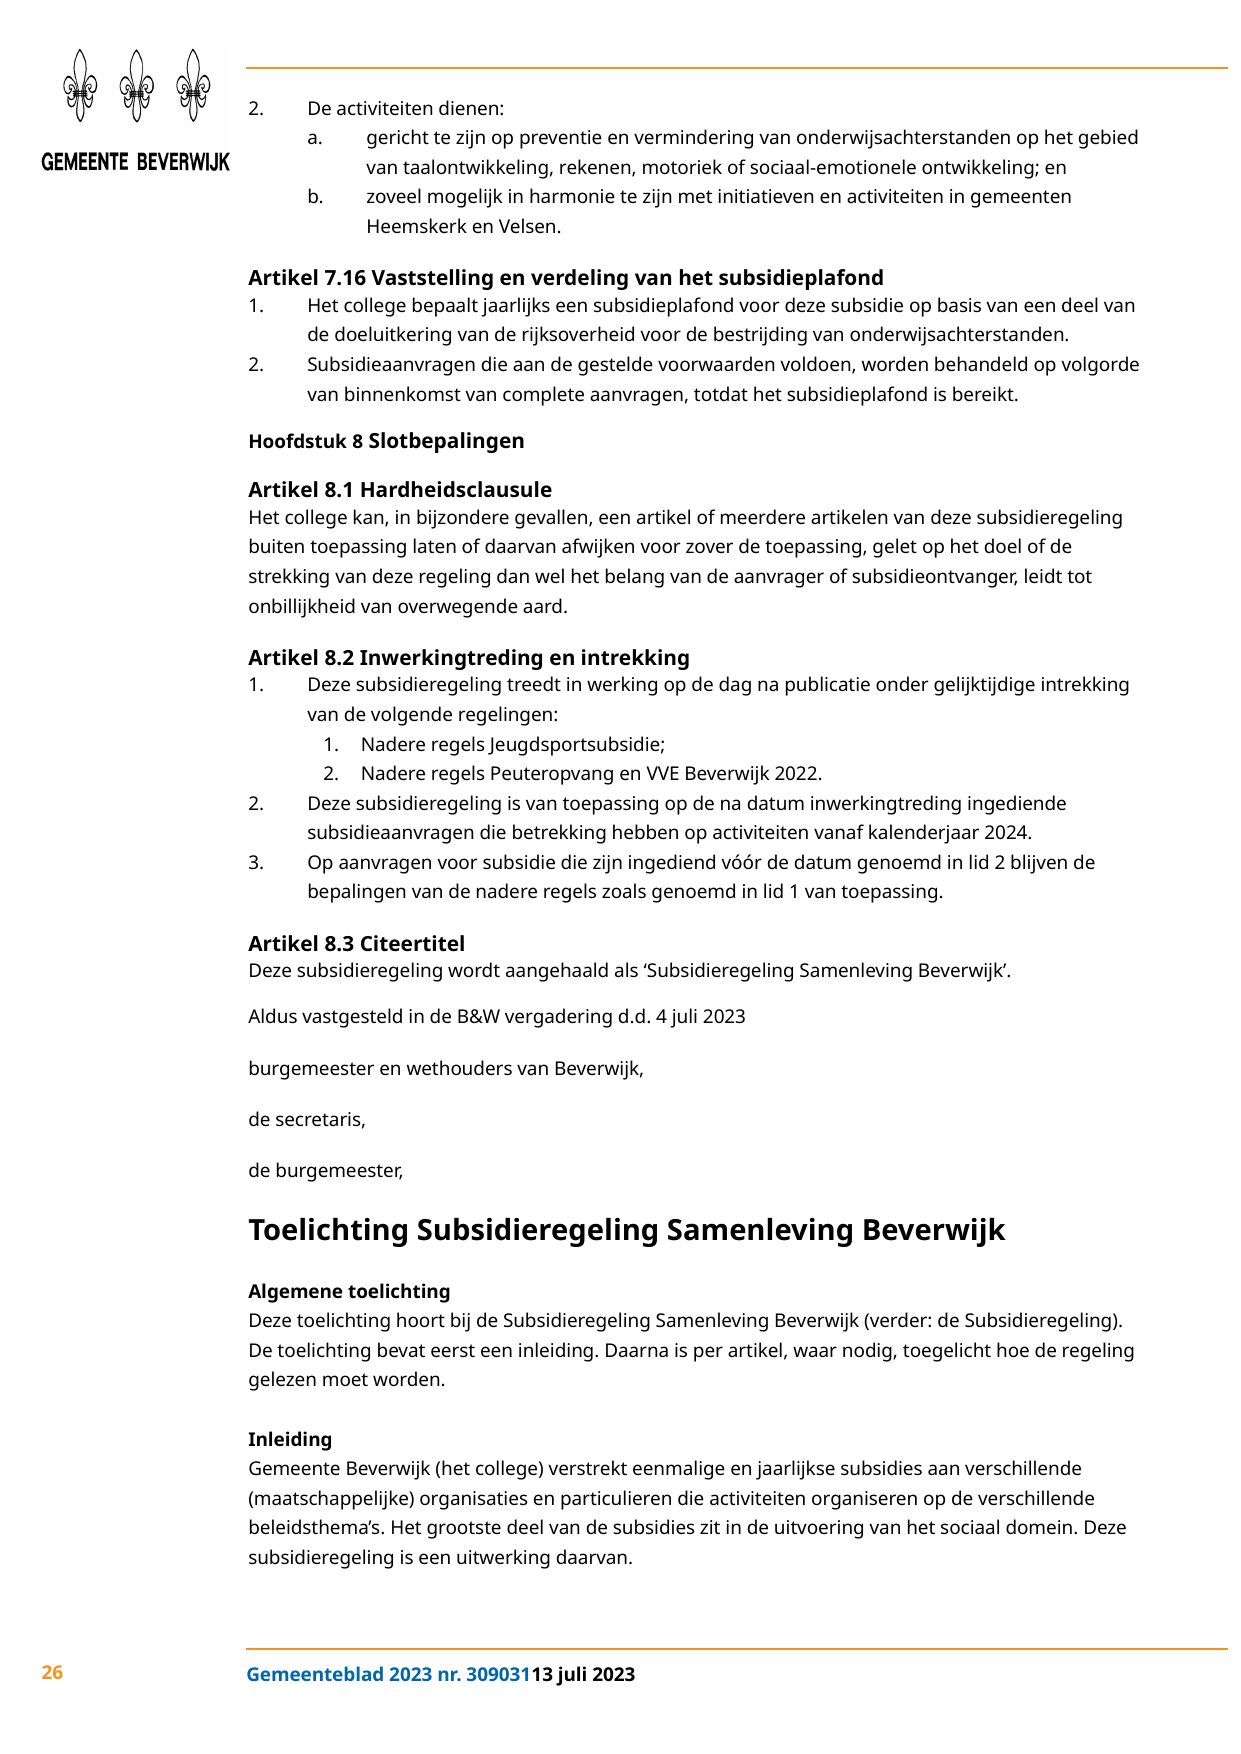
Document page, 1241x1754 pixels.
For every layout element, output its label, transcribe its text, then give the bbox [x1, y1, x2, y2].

text Inleiding [248, 1426, 1152, 1452]
text de secretaris, [248, 1106, 1152, 1132]
text Artikel 8.2 Inwerkingtreding en intrekking [248, 643, 1152, 672]
list Deze subsidieregeling treedt in werking op de dag na publicatie onder gelijktijdige intrekking van de volgende regelingen: [248, 672, 1152, 727]
list Nadere regels Jeugdsportsubsidie; [323, 731, 1152, 757]
text Artikel 7.16 Vaststelling en verdeling van het subsidieplafond [248, 263, 1152, 292]
list Het college bepaalt jaarlijks een subsidieplafond voor deze subsidie op basis van een deel van de doeluitkering van de rijksoverheid voor de bestrijding van onderwijsachterstanden. [248, 292, 1152, 347]
text burgemeester en wethouders van Beverwijk, [248, 1055, 1152, 1080]
list Subsidieaanvragen die aan de gestelde voorwaarden voldoen, worden behandeld op volgorde van binnenkomst van complete aanvragen, totdat het subsidieplafond is bereikt. [248, 351, 1152, 406]
list Op aanvragen voor subsidie die zijn ingediend vóór de datum genoemd in lid 2 blijven de bepalingen van de nadere regels zoals genoemd in lid 1 van toepassing. [248, 849, 1152, 904]
text Deze toelichting hoort bij de Subsidieregeling Samenleving Beverwijk (verder: de Subsidieregeling). De toelichting bevat eerst een inleiding. Daarna is per artikel, waar nodig, toegelicht hoe de regeling gelezen moet worden. [248, 1307, 1152, 1392]
list De activiteiten dienen: [248, 95, 1152, 121]
text Artikel 8.3 Citeertitel [248, 929, 1152, 958]
text Hoofdstuk 8 Slotbepalingen [248, 426, 1152, 455]
text Het college kan, in bijzondere gevallen, een artikel of meerdere artikelen van deze subsidieregeling buiten toepassing laten of daarvan afwijken voor zover de toepassing, gelet op het doel of de strekking van deze regeling dan wel het belang van de aanvrager of subsidieontvanger, leidt tot onbillijkheid van overwegende aard. [248, 504, 1152, 618]
text Deze subsidieregeling wordt aangehaald als ‘Subsidieregeling Samenleving Beverwijk’. [248, 958, 1152, 983]
list zoveel mogelijk in harmonie te zijn met initiatieven en activiteiten in gemeenten Heemskerk en Velsen. [307, 183, 1152, 239]
text Artikel 8.1 Hardheidsclausule [248, 476, 1152, 504]
list Deze subsidieregeling is van toepassing op de na datum inwerkingtreding ingediende subsidieaanvragen die betrekking hebben op activiteiten vanaf kalenderjaar 2024. [248, 790, 1152, 845]
text Algemene toelichting [248, 1278, 1152, 1304]
text Gemeente Beverwijk (het college) verstrekt eenmalige en jaarlijkse subsidies aan verschillende (maatschappelijke) organisaties en particulieren die activiteiten organiseren op de verschillende beleidsthema’s. Het grootste deel van de subsidies zit in de uitvoering van het sociaal domein. Deze subsidieregeling is een uitwerking daarvan. [248, 1455, 1152, 1570]
list Nadere regels Peuteropvang en VVE Beverwijk 2022. [323, 760, 1152, 786]
text Aldus vastgesteld in de B&W vergadering d.d. 4 juli 2023 [248, 1003, 1152, 1029]
text Toelichting Subsidieregeling Samenleving Beverwijk [248, 1209, 1152, 1249]
picture [41, 47, 231, 172]
list gericht te zijn op preventie en vermindering van onderwijsachterstanden op het gebied van taalontwikkeling, rekenen, motoriek of sociaal-emotionele ontwikkeling; en [307, 124, 1152, 180]
text de burgemeester, [248, 1158, 1152, 1183]
